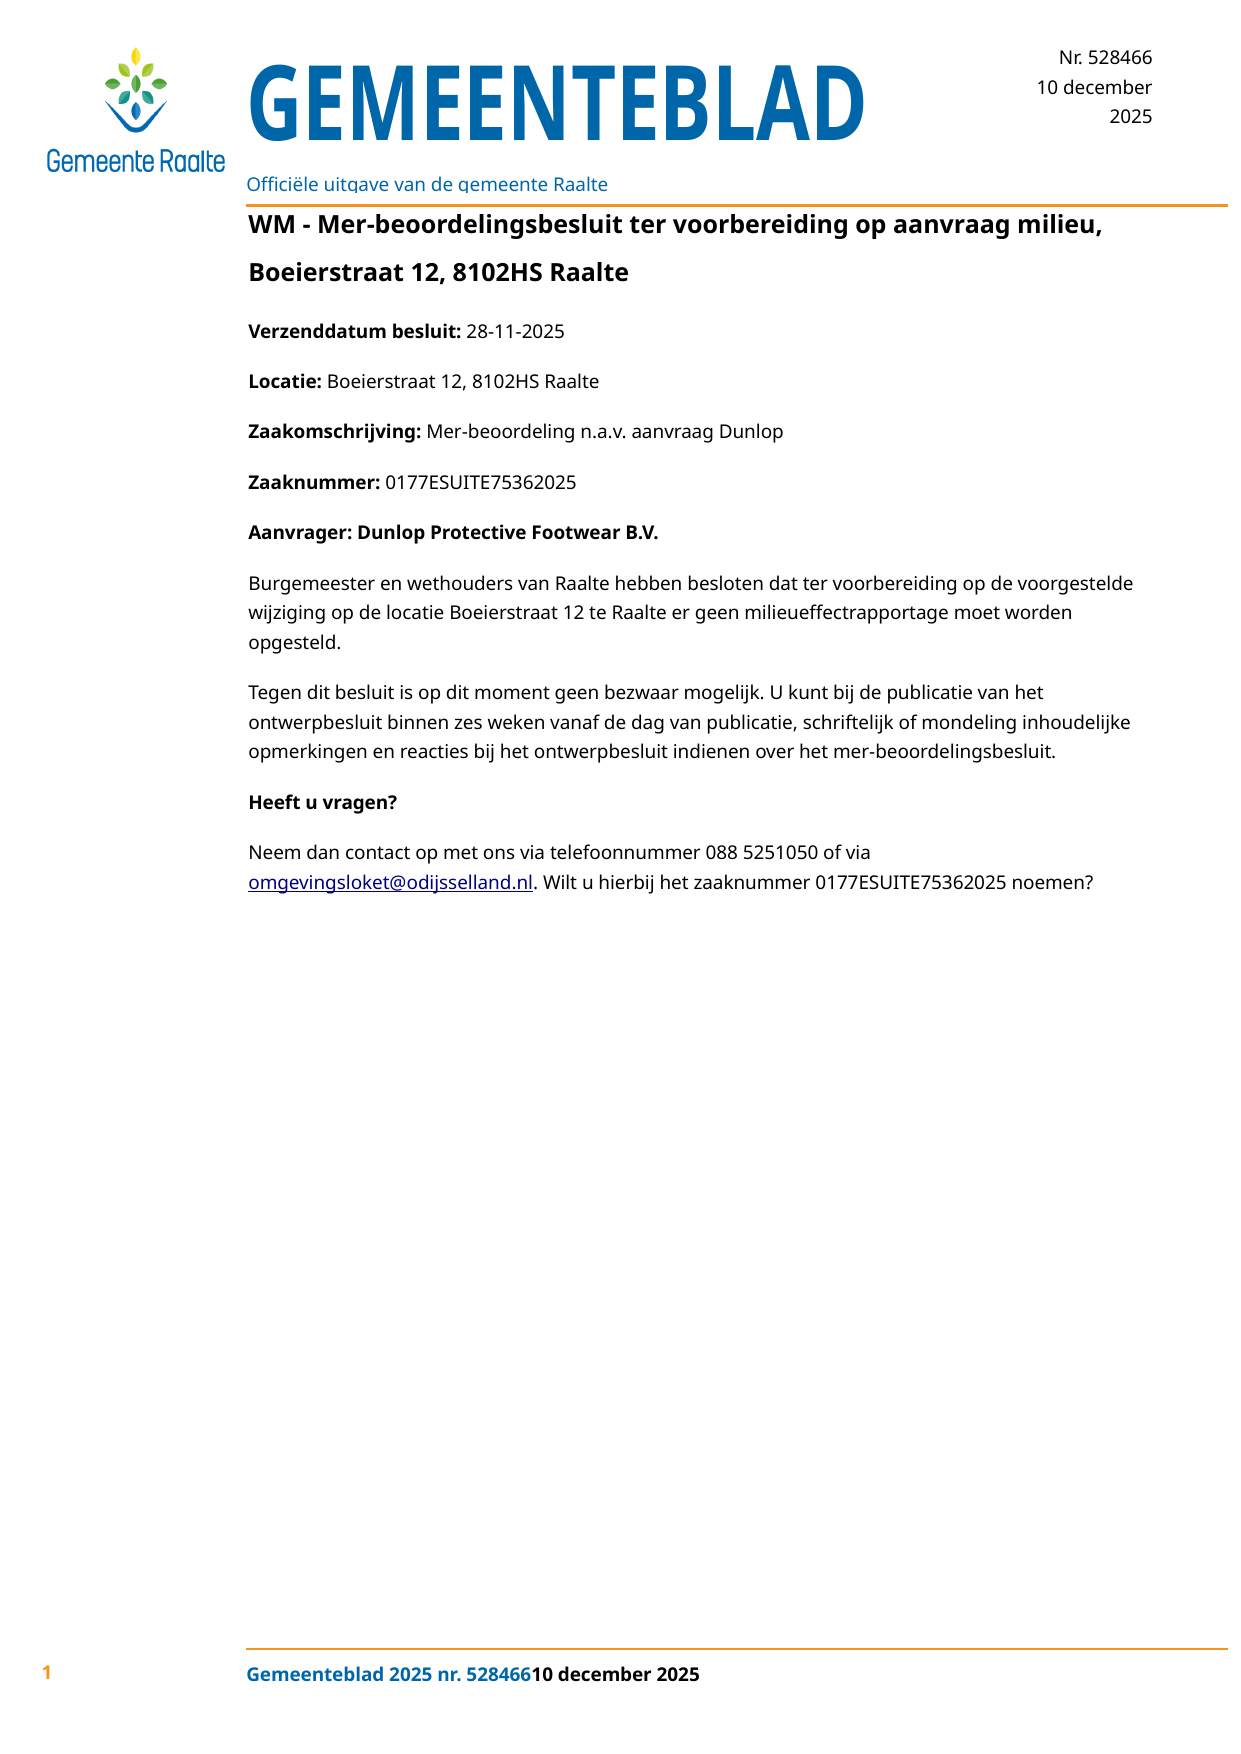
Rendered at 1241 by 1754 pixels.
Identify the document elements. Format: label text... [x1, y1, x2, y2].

text Neem dan contact op met ons via telefoonnummer 088 5251050 of via omgevingsloket@odijsselland.nl. Wilt u hierbij het zaaknummer 0177ESUITE75362025 noemen? [248, 839, 1152, 895]
text Zaakomschrijving: Mer-beoordeling n.a.v. aanvraag Dunlop [248, 419, 1152, 444]
text Verzenddatum besluit: 28-11-2025 [248, 318, 1152, 344]
text Aanvrager: Dunlop Protective Footwear B.V. [248, 519, 1152, 545]
picture [41, 47, 231, 172]
text Locatie: Boeierstraat 12, 8102HS Raalte [248, 368, 1152, 394]
text Tegen dit besluit is op dit moment geen bezwaar mogelijk. U kunt bij de publicatie van het ontwerpbesluit binnen zes weken vanaf de dag van publicatie, schriftelijk of mondeling inhoudelijke opmerkingen en reacties bij het ontwerpbesluit indienen over het mer-beoordelingsbesluit. [248, 679, 1152, 764]
text Zaaknummer: 0177ESUITE75362025 [248, 469, 1152, 495]
text WM - Mer-beoordelingsbesluit ter voorbereiding op aanvraag milieu, Boeierstraat 12, 8102HS Raalte [248, 207, 1152, 288]
text Burgemeester en wethouders van Raalte hebben besloten dat ter voorbereiding op de voorgestelde wijziging op de locatie Boeierstraat 12 te Raalte er geen milieueffectrapportage moet worden opgesteld. [248, 570, 1152, 655]
text Heeft u vragen? [248, 789, 1152, 815]
